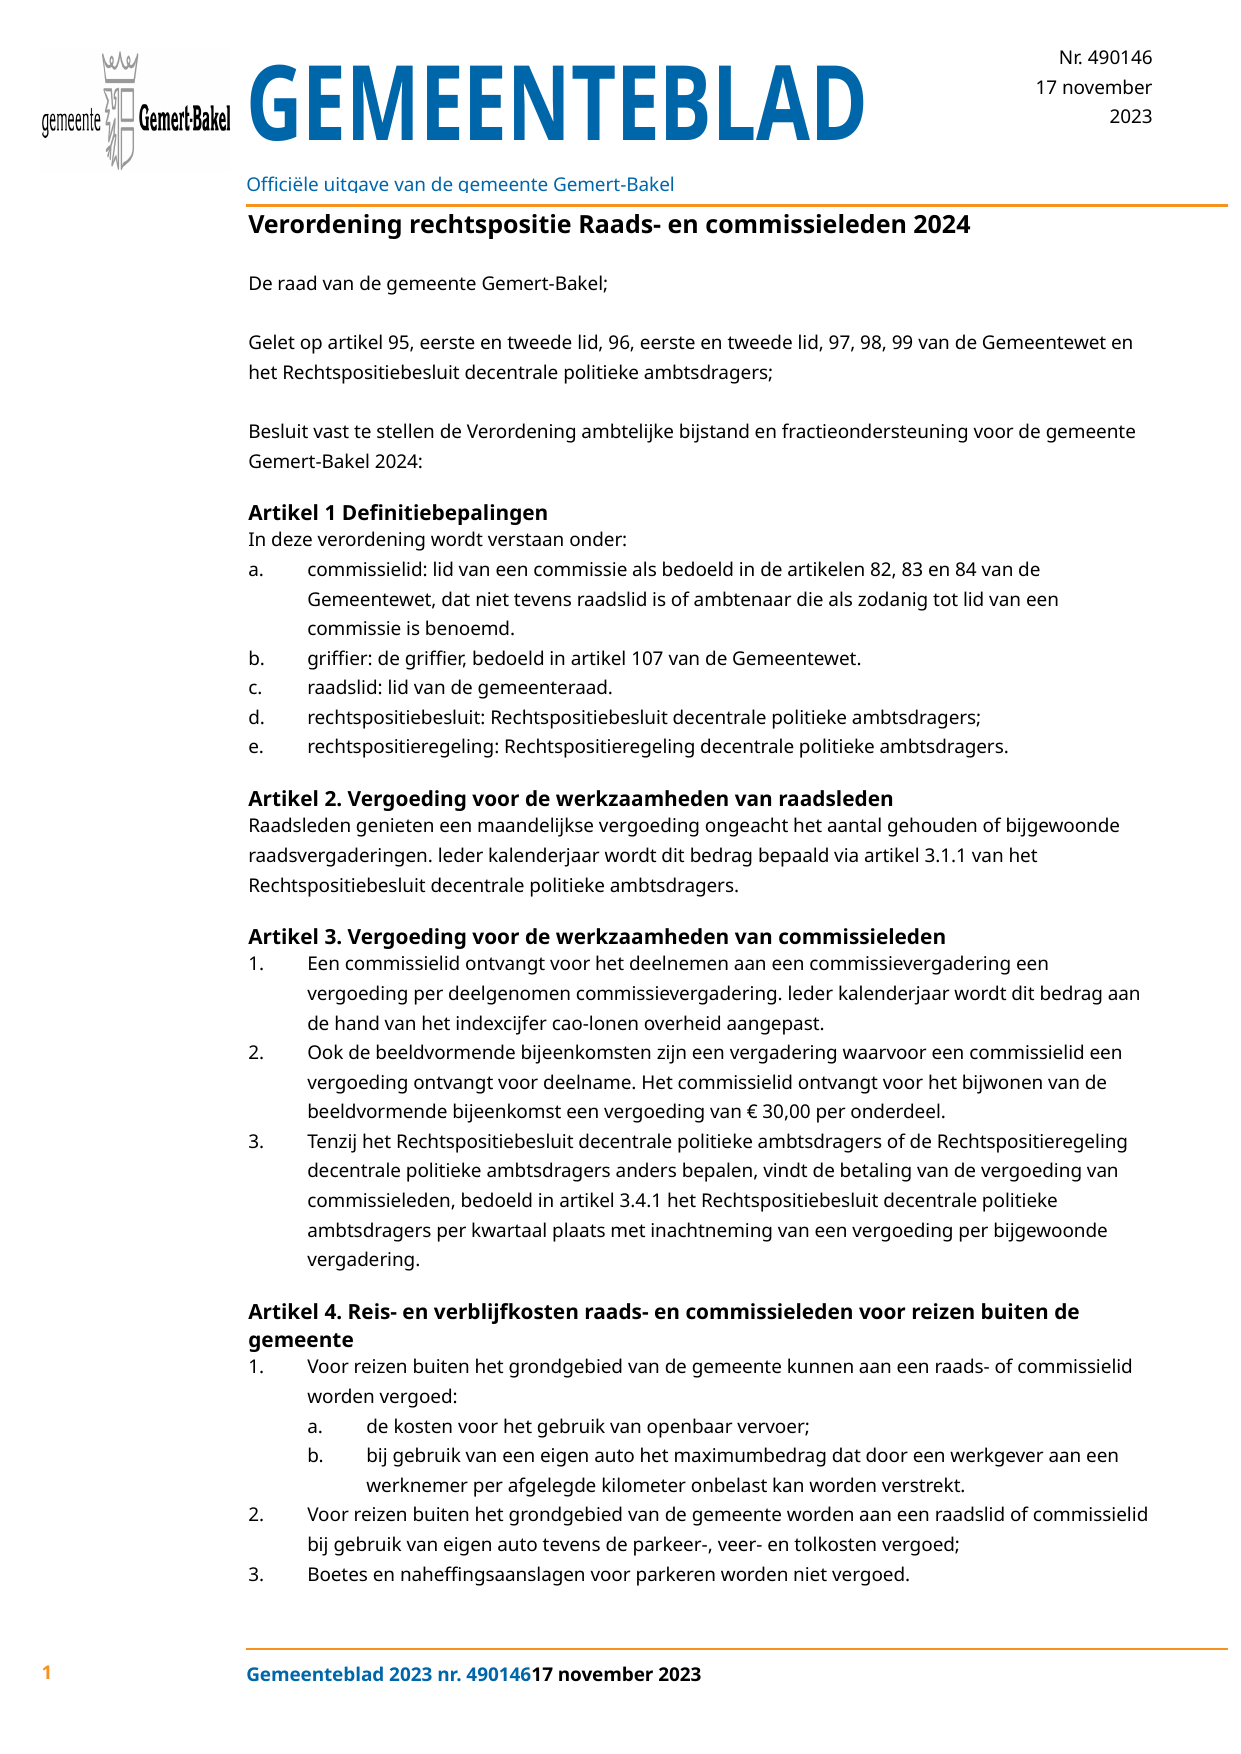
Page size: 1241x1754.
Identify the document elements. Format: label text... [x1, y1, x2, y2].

text Artikel 4. Reis- en verblijfkosten raads- en commissieleden voor reizen buiten de gemeente [248, 1297, 1152, 1354]
text Artikel 1 Definitiebepalingen [248, 498, 1152, 527]
text Verordening rechtspositie Raads- en commissieleden 2024 [248, 207, 1152, 241]
text Gelet op artikel 95, eerste en tweede lid, 96, eerste en tweede lid, 97, 98, 99 van de Gemeentewet en het Rechtspositiebesluit decentrale politieke ambtsdragers; [248, 329, 1152, 385]
list Ook de beeldvormende bijeenkomsten zijn een vergadering waarvoor een commissielid een vergoeding ontvangt voor deelname. Het commissielid ontvangt voor het bijwonen van de beeldvormende bijeenkomst een vergoeding van € 30,00 per onderdeel. [248, 1039, 1152, 1124]
text Raadsleden genieten een maandelijkse vergoeding ongeacht het aantal gehouden of bijgewoonde raadsvergaderingen. leder kalenderjaar wordt dit bedrag bepaald via artikel 3.1.1 van het Rechtspositiebesluit decentrale politieke ambtsdragers. [248, 813, 1152, 897]
text De raad van de gemeente Gemert-Bakel; [248, 270, 1152, 296]
list commissielid: lid van een commissie als bedoeld in de artikelen 82, 83 en 84 van de Gemeentewet, dat niet tevens raadslid is of ambtenaar die als zodanig tot lid van een commissie is benoemd. [248, 556, 1152, 641]
list griffier: de griffier, bedoeld in artikel 107 van de Gemeentewet. [248, 645, 1152, 671]
list raadslid: lid van de gemeenteraad. [248, 674, 1152, 700]
list Voor reizen buiten het grondgebied van de gemeente kunnen aan een raads- of commissielid worden vergoed: [248, 1354, 1152, 1409]
list rechtspositieregeling: Rechtspositieregeling decentrale politieke ambtsdragers. [248, 734, 1152, 759]
text Artikel 3. Vergoeding voor de werkzaamheden van commissieleden [248, 922, 1152, 951]
list de kosten voor het gebruik van openbaar vervoer; [307, 1413, 1152, 1439]
list Tenzij het Rechtspositiebesluit decentrale politieke ambtsdragers of de Rechtspositieregeling decentrale politieke ambtsdragers anders bepalen, vindt de betaling van de vergoeding van commissieleden, bedoeld in artikel 3.4.1 het Rechtspositiebesluit decentrale politieke ambtsdragers per kwartaal plaats met inachtneming van een vergoeding per bijgewoonde vergadering. [248, 1128, 1152, 1272]
picture [41, 47, 231, 172]
text Artikel 2. Vergoeding voor de werkzaamheden van raadsleden [248, 784, 1152, 813]
list Voor reizen buiten het grondgebied van de gemeente worden aan een raadslid of commissielid bij gebruik van eigen auto tevens de parkeer-, veer- en tolkosten vergoed; [248, 1502, 1152, 1557]
text In deze verordening wordt verstaan onder: [248, 527, 1152, 552]
text Besluit vast te stellen de Verordening ambtelijke bijstand en fractieondersteuning voor de gemeente Gemert-Bakel 2024: [248, 418, 1152, 473]
list rechtspositiebesluit: Rechtspositiebesluit decentrale politieke ambtsdragers; [248, 704, 1152, 730]
list Een commissielid ontvangt voor het deelnemen aan een commissievergadering een vergoeding per deelgenomen commissievergadering. leder kalenderjaar wordt dit bedrag aan de hand van het indexcijfer cao-lonen overheid aangepast. [248, 951, 1152, 1036]
list bij gebruik van een eigen auto het maximumbedrag dat door een werkgever aan een werknemer per afgelegde kilometer onbelast kan worden verstrekt. [307, 1442, 1152, 1498]
list Boetes en naheffingsaanslagen voor parkeren worden niet vergoed. [248, 1561, 1152, 1587]
